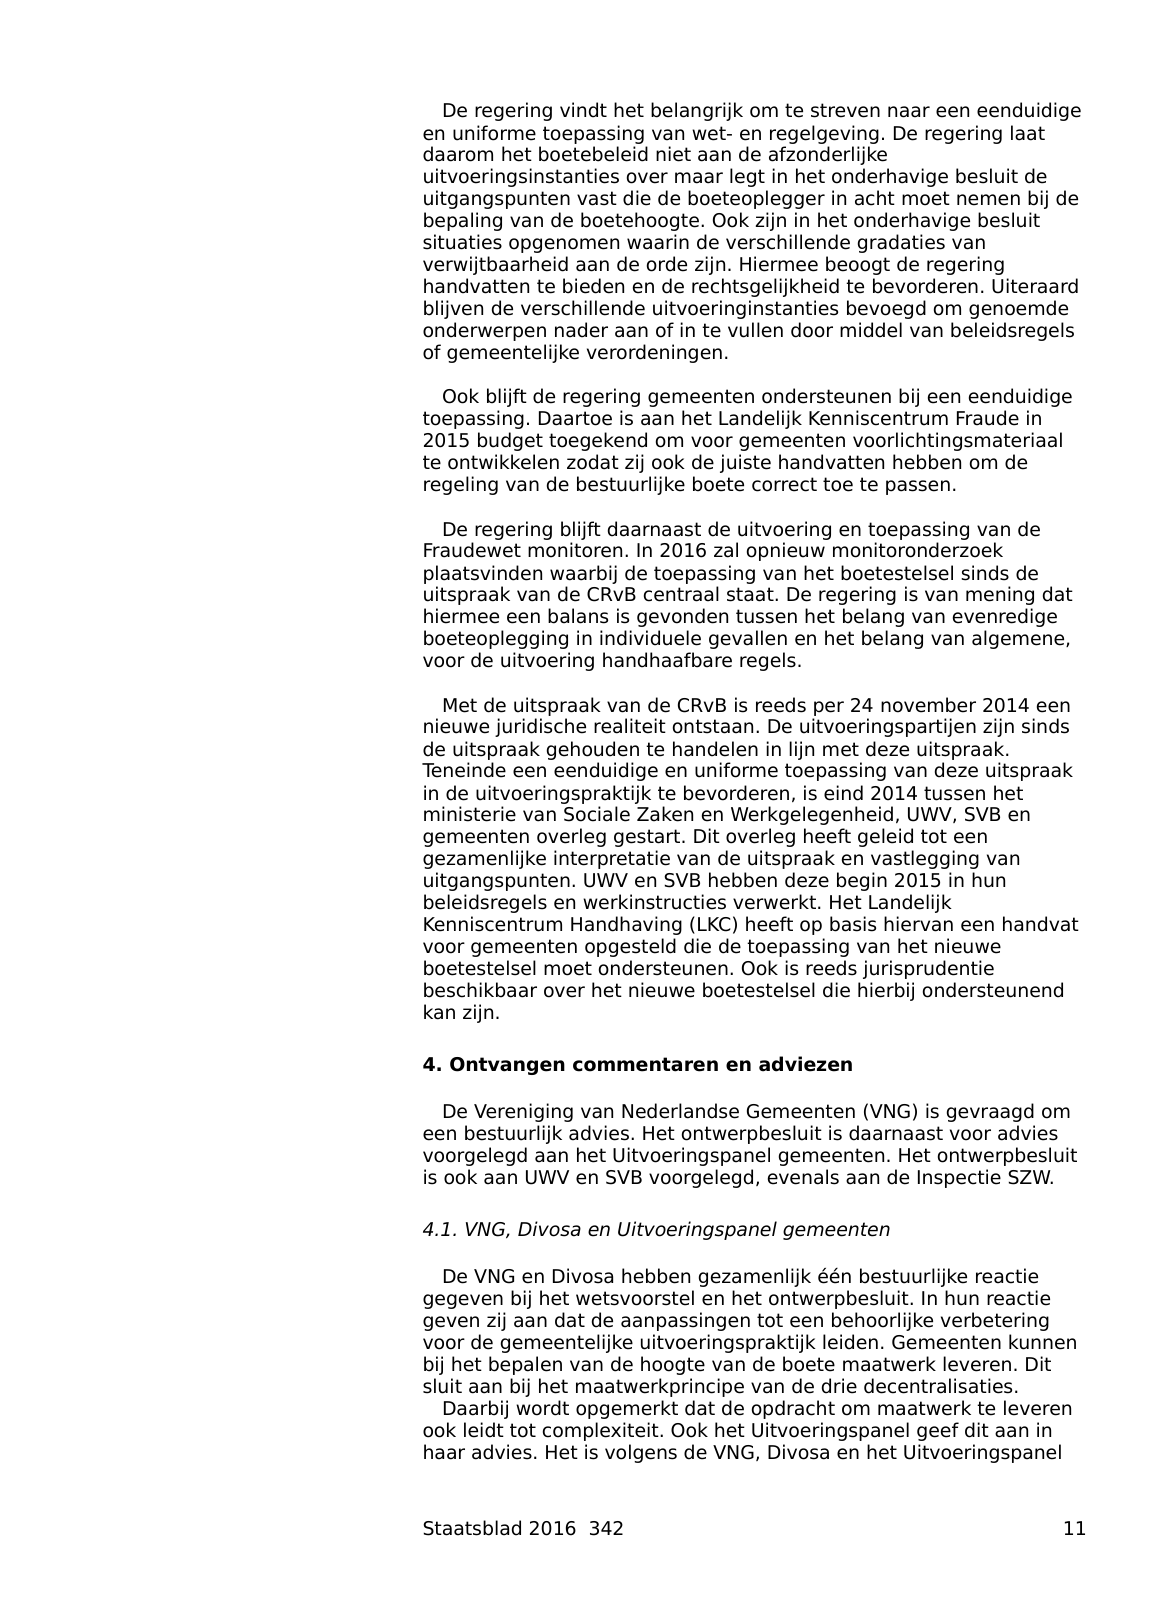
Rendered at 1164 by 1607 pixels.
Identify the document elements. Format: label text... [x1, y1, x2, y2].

text De VNG en Divosa hebben gezamenlijk één bestuurlijke reactie gegeven bij het wetsvoorstel en het ontwerpbesluit. In hun reactie geven zij aan dat de aanpassingen tot een behoorlijke verbetering voor de gemeentelijke uitvoeringspraktijk leiden. Gemeenten kunnen bij het bepalen van de hoogte van de boete maatwerk leveren. Dit sluit aan bij het maatwerkprincipe van de drie decentralisaties. [422, 1266, 1087, 1398]
text Ook blijft de regering gemeenten ondersteunen bij een eenduidige toepassing. Daartoe is aan het Landelijk Kenniscentrum Fraude in 2015 budget toegekend om voor gemeenten voorlichtingsmateriaal te ontwikkelen zodat zij ook de juiste handvatten hebben om de regeling van de bestuurlijke boete correct toe te passen. [422, 386, 1087, 496]
text Daarbij wordt opgemerkt dat de opdracht om maatwerk te leveren ook leidt tot complexiteit. Ook het Uitvoeringspanel geef dit aan in haar advies. Het is volgens de VNG, Divosa en het Uitvoeringspanel [422, 1398, 1087, 1464]
subtitle 4.1. VNG, Divosa en Uitvoeringspanel gemeenten [422, 1219, 1087, 1241]
text De regering vindt het belangrijk om te streven naar een eenduidige en uniforme toepassing van wet- en regelgeving. De regering laat daarom het boetebeleid niet aan de afzonderlijke uitvoeringsinstanties over maar legt in het onderhavige besluit de uitgangspunten vast die de boeteoplegger in acht moet nemen bij de bepaling van de boetehoogte. Ook zijn in het onderhavige besluit situaties opgenomen waarin de verschillende gradaties van verwijtbaarheid aan de orde zijn. Hiermee beoogt de regering handvatten te bieden en de rechtsgelijkheid te bevorderen. Uiteraard blijven de verschillende uitvoeringinstanties bevoegd om genoemde onderwerpen nader aan of in te vullen door middel van beleidsregels of gemeentelijke verordeningen. [422, 100, 1087, 364]
subtitle 4. Ontvangen commentaren en adviezen [422, 1054, 1087, 1076]
text De Vereniging van Nederlandse Gemeenten (VNG) is gevraagd om een bestuurlijk advies. Het ontwerpbesluit is daarnaast voor advies voorgelegd aan het Uitvoeringspanel gemeenten. Het ontwerpbesluit is ook aan UWV en SVB voorgelegd, evenals aan de Inspectie SZW. [422, 1101, 1087, 1189]
text Met de uitspraak van de CRvB is reeds per 24 november 2014 een nieuwe juridische realiteit ontstaan. De uitvoeringspartijen zijn sinds de uitspraak gehouden te handelen in lijn met deze uitspraak. Teneinde een eenduidige en uniforme toepassing van deze uitspraak in de uitvoeringspraktijk te bevorderen, is eind 2014 tussen het ministerie van Sociale Zaken en Werkgelegenheid, UWV, SVB en gemeenten overleg gestart. Dit overleg heeft geleid tot een gezamenlijke interpretatie van de uitspraak en vastlegging van uitgangspunten. UWV en SVB hebben deze begin 2015 in hun beleidsregels en werkinstructies verwerkt. Het Landelijk Kenniscentrum Handhaving (LKC) heeft op basis hiervan een handvat voor gemeenten opgesteld die de toepassing van het nieuwe boetestelsel moet ondersteunen. Ook is reeds jurisprudentie beschikbaar over het nieuwe boetestelsel die hierbij ondersteunend kan zijn. [422, 694, 1087, 1024]
text De regering blijft daarnaast de uitvoering en toepassing van de Fraudewet monitoren. In 2016 zal opnieuw monitoronderzoek plaatsvinden waarbij de toepassing van het boetestelsel sinds de uitspraak van de CRvB centraal staat. De regering is van mening dat hiermee een balans is gevonden tussen het belang van evenredige boeteoplegging in individuele gevallen en het belang van algemene, voor de uitvoering handhaafbare regels. [422, 518, 1087, 672]
